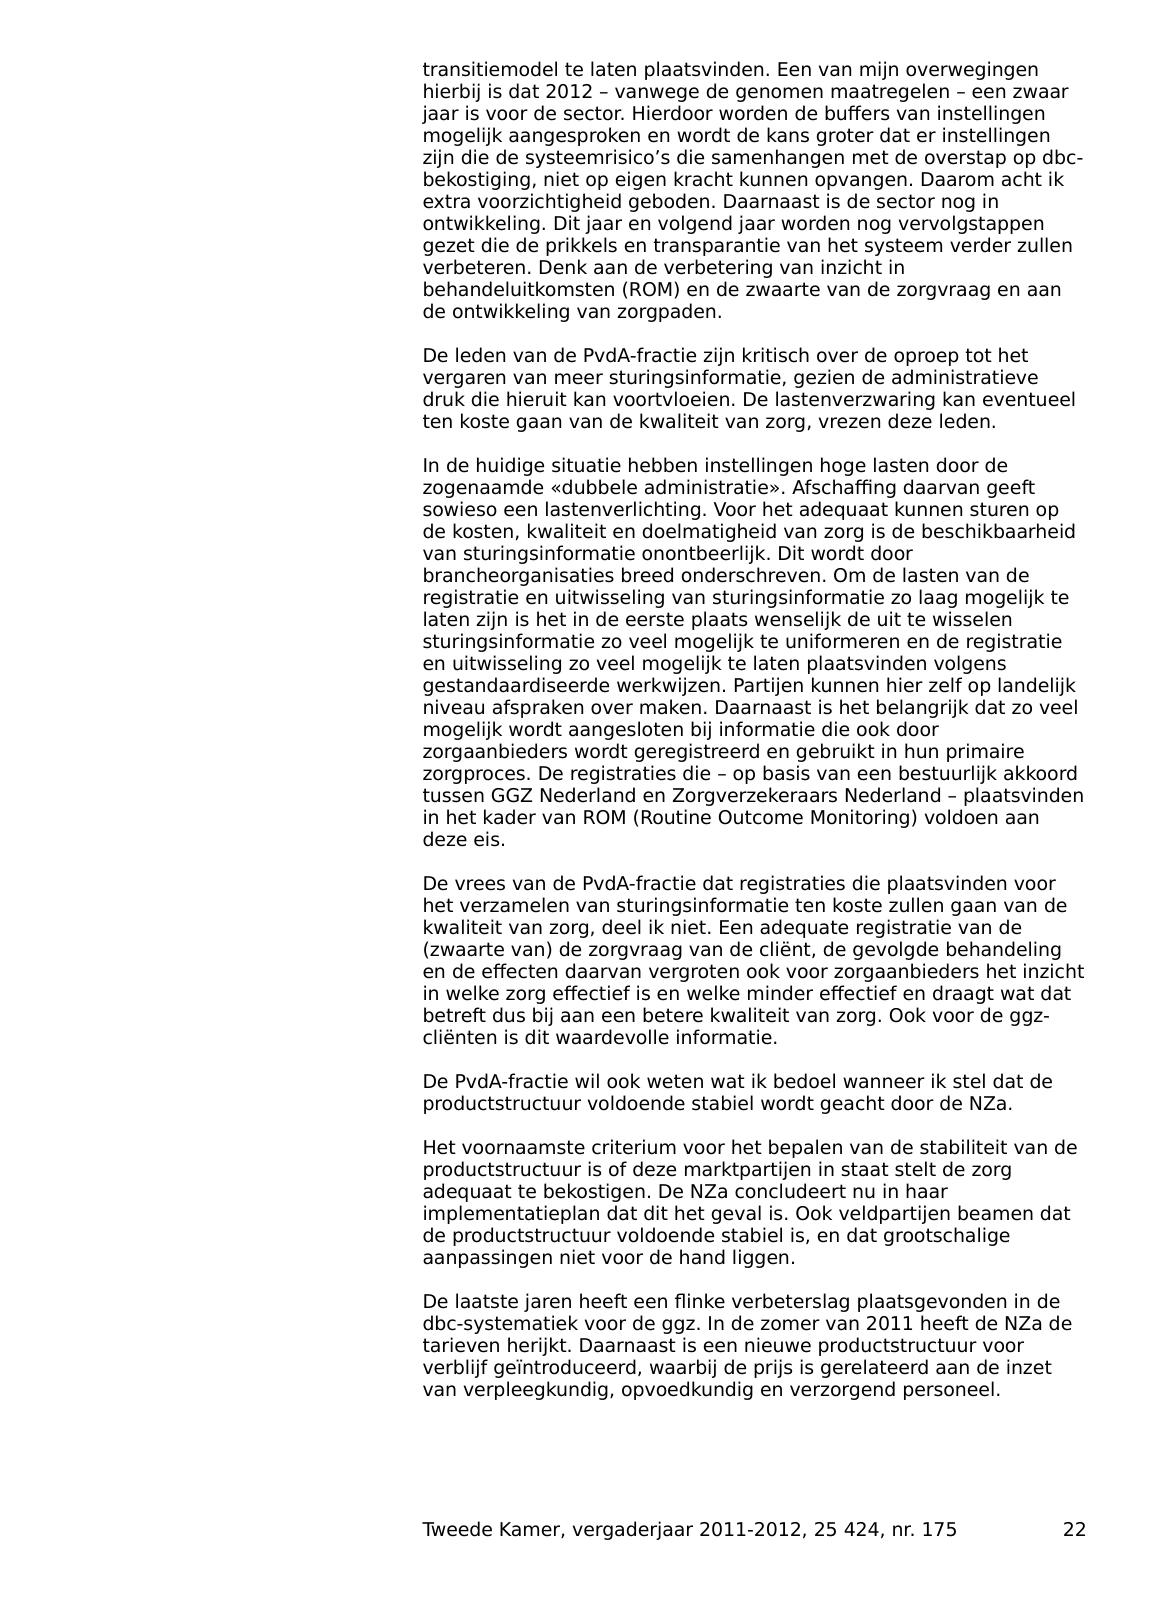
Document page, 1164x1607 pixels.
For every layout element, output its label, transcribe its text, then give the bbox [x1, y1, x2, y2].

text De vrees van de PvdA-fractie dat registraties die plaatsvinden voor het verzamelen van sturingsinformatie ten koste zullen gaan van de kwaliteit van zorg, deel ik niet. Een adequate registratie van de (zwaarte van) de zorgvraag van de cliënt, de gevolgde behandeling en de effecten daarvan vergroten ook voor zorgaanbieders het inzicht in welke zorg effectief is en welke minder effectief en draagt wat dat betreft dus bij aan een betere kwaliteit van zorg. Ook voor de ggz-cliënten is dit waardevolle informatie. [422, 873, 1087, 1049]
text Het voornaamste criterium voor het bepalen van de stabiliteit van de productstructuur is of deze marktpartijen in staat stelt de zorg adequaat te bekostigen. De NZa concludeert nu in haar implementatieplan dat dit het geval is. Ook veldpartijen beamen dat de productstructuur voldoende stabiel is, en dat grootschalige aanpassingen niet voor de hand liggen. [422, 1137, 1087, 1269]
text De laatste jaren heeft een flinke verbeterslag plaatsgevonden in de dbc-systematiek voor de ggz. In de zomer van 2011 heeft de NZa de tarieven herijkt. Daarnaast is een nieuwe productstructuur voor verblijf geïntroduceerd, waarbij de prijs is gerelateerd aan de inzet van verpleegkundig, opvoedkundig en verzorgend personeel. [422, 1291, 1087, 1401]
text transitiemodel te laten plaatsvinden. Een van mijn overwegingen hierbij is dat 2012 – vanwege de genomen maatregelen – een zwaar jaar is voor de sector. Hierdoor worden de buffers van instellingen mogelijk aangesproken en wordt de kans groter dat er instellingen zijn die de systeemrisico’s die samenhangen met de overstap op dbc-bekostiging, niet op eigen kracht kunnen opvangen. Daarom acht ik extra voorzichtigheid geboden. Daarnaast is de sector nog in ontwikkeling. Dit jaar en volgend jaar worden nog vervolgstappen gezet die de prikkels en transparantie van het systeem verder zullen verbeteren. Denk aan de verbetering van inzicht in behandeluitkomsten (ROM) en de zwaarte van de zorgvraag en aan de ontwikkeling van zorgpaden. [422, 59, 1087, 323]
text De PvdA-fractie wil ook weten wat ik bedoel wanneer ik stel dat de productstructuur voldoende stabiel wordt geacht door de NZa. [422, 1071, 1087, 1115]
text De leden van de PvdA-fractie zijn kritisch over de oproep tot het vergaren van meer sturingsinformatie, gezien de administratieve druk die hieruit kan voortvloeien. De lastenverzwaring kan eventueel ten koste gaan van de kwaliteit van zorg, vrezen deze leden. [422, 345, 1087, 433]
text In de huidige situatie hebben instellingen hoge lasten door de zogenaamde «dubbele administratie». Afschaffing daarvan geeft sowieso een lastenverlichting. Voor het adequaat kunnen sturen op de kosten, kwaliteit en doelmatigheid van zorg is de beschikbaarheid van sturingsinformatie onontbeerlijk. Dit wordt door brancheorganisaties breed onderschreven. Om de lasten van de registratie en uitwisseling van sturingsinformatie zo laag mogelijk te laten zijn is het in de eerste plaats wenselijk de uit te wisselen sturingsinformatie zo veel mogelijk te uniformeren en de registratie en uitwisseling zo veel mogelijk te laten plaatsvinden volgens gestandaardiseerde werkwijzen. Partijen kunnen hier zelf op landelijk niveau afspraken over maken. Daarnaast is het belangrijk dat zo veel mogelijk wordt aangesloten bij informatie die ook door zorgaanbieders wordt geregistreerd en gebruikt in hun primaire zorgproces. De registraties die – op basis van een bestuurlijk akkoord tussen GGZ Nederland en Zorgverzekeraars Nederland – plaatsvinden in het kader van ROM (Routine Outcome Monitoring) voldoen aan deze eis. [422, 455, 1087, 851]
